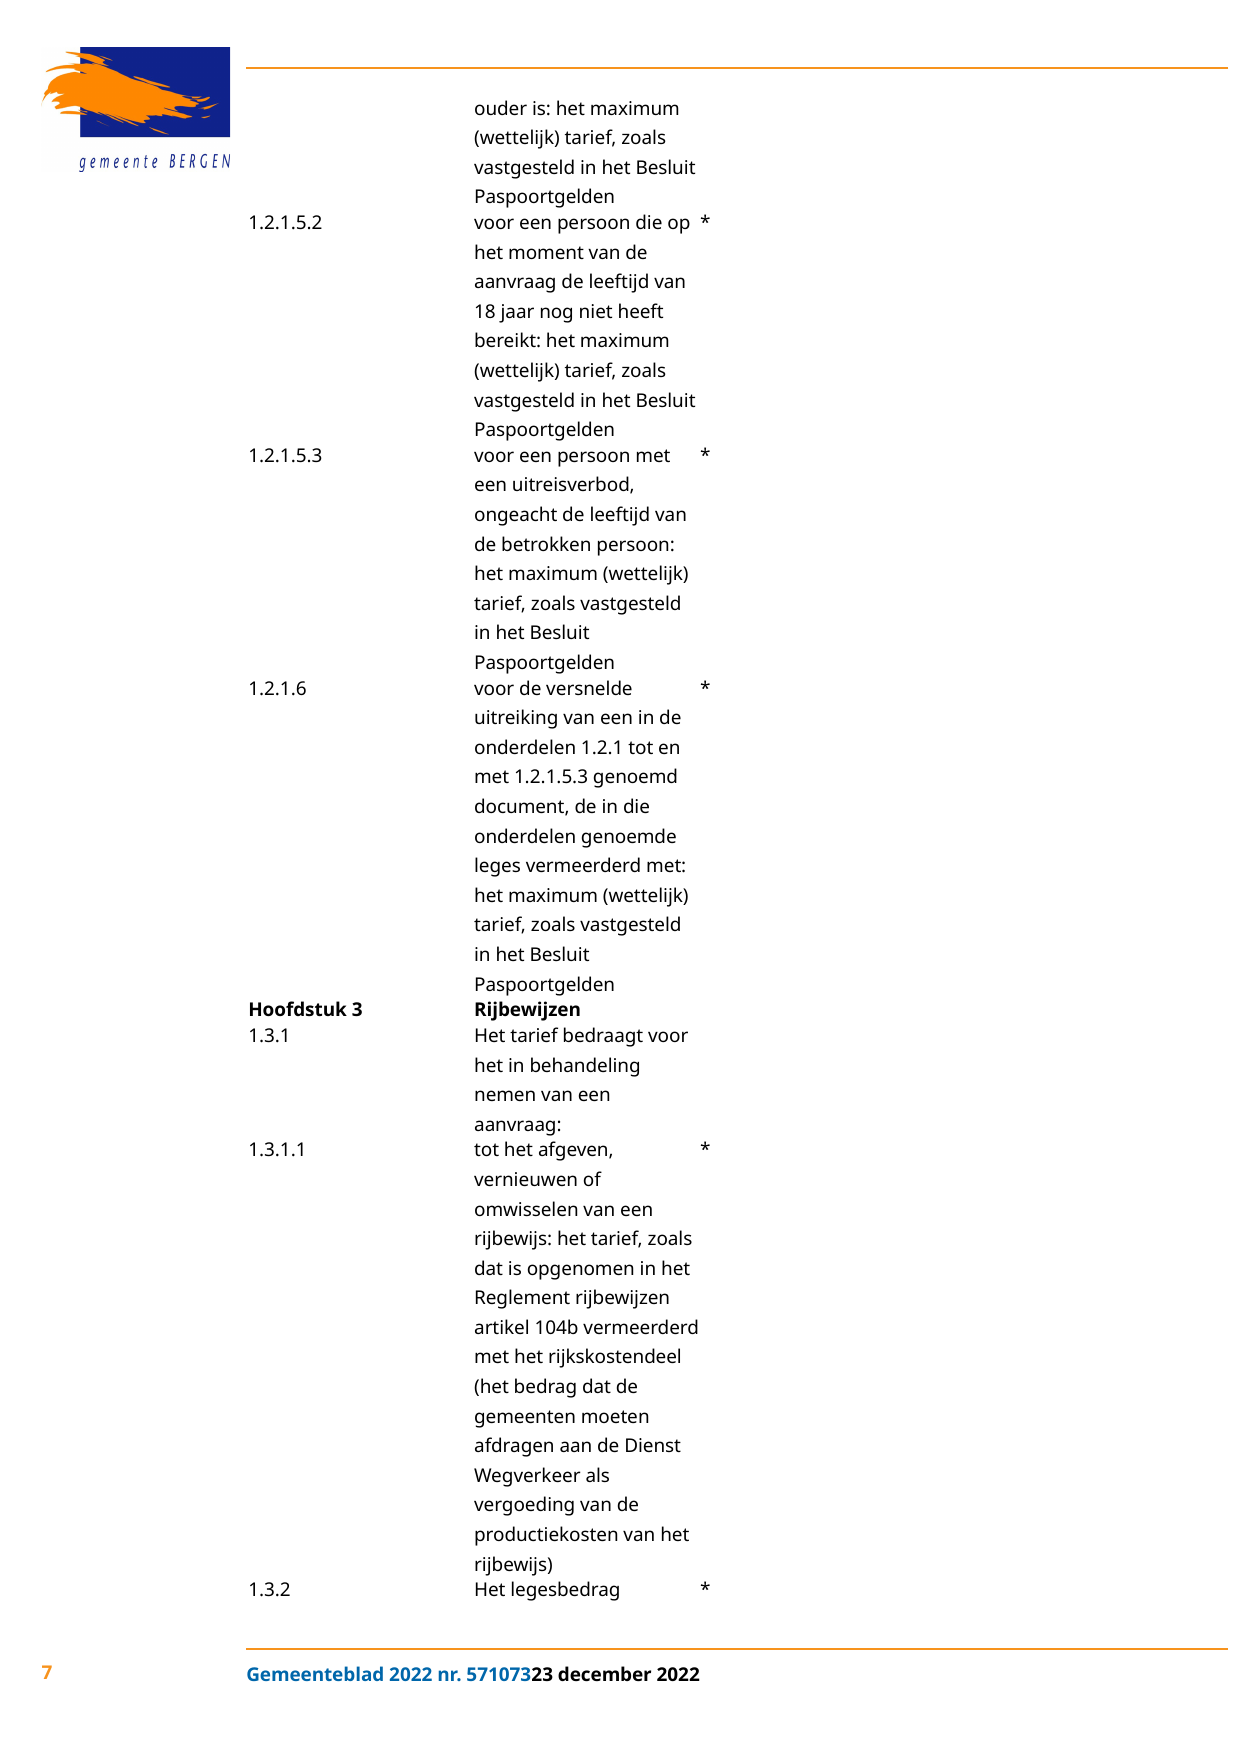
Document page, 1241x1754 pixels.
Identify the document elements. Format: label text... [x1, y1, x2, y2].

table_cell [926, 442, 1152, 675]
table_cell [700, 95, 926, 209]
table_cell tot het afgeven, vernieuwen of omwisselen van een rijbewijs: het tarief, zoals dat is opgenomen in het Reglement rijbewijzen artikel 104b vermeerderd met het rijkskostendeel (het bedrag dat de gemeenten moeten afdragen aan de Dienst Wegverkeer als vergoeding van de productiekosten van het rijbewijs) [474, 1137, 700, 1577]
picture [41, 47, 231, 172]
table_cell * [700, 675, 926, 996]
table_cell 1.2.1.6 [248, 675, 474, 996]
table_cell [248, 95, 474, 209]
table_cell * [700, 1137, 926, 1577]
table_cell [926, 1137, 1152, 1577]
table_cell voor een persoon met een uitreisverbod, ongeacht de leeftijd van de betrokken persoon: het maximum (wettelijk) tarief, zoals vastgesteld in het Besluit Paspoortgelden [474, 442, 700, 675]
table_cell [926, 1022, 1152, 1137]
table_cell [700, 1022, 926, 1137]
table_cell [926, 209, 1152, 442]
table_cell Het legesbedrag [474, 1577, 700, 1602]
table_cell Het tarief bedraagt voor het in behandeling nemen van een aanvraag: [474, 1022, 700, 1137]
table_cell Rijbewijzen [474, 996, 700, 1022]
table_cell * [700, 209, 926, 442]
table_cell voor de versnelde uitreiking van een in de onderdelen 1.2.1 tot en met 1.2.1.5.3 genoemd document, de in die onderdelen genoemde leges vermeerderd met: het maximum (wettelijk) tarief, zoals vastgesteld in het Besluit Paspoortgelden [474, 675, 700, 996]
table_cell [926, 1577, 1152, 1602]
table_cell 1.3.1.1 [248, 1137, 474, 1577]
table_cell [926, 675, 1152, 996]
table_cell [926, 95, 1152, 209]
table_cell voor een persoon die op het moment van de aanvraag de leeftijd van 18 jaar nog niet heeft bereikt: het maximum (wettelijk) tarief, zoals vastgesteld in het Besluit Paspoortgelden [474, 209, 700, 442]
table_cell 1.2.1.5.3 [248, 442, 474, 675]
table_cell [700, 996, 926, 1022]
table_cell 1.2.1.5.2 [248, 209, 474, 442]
table_cell * [700, 1577, 926, 1602]
table_cell * [700, 442, 926, 675]
table_cell 1.3.2 [248, 1577, 474, 1602]
table_cell Hoofdstuk 3 [248, 996, 474, 1022]
table_cell ouder is: het maximum (wettelijk) tarief, zoals vastgesteld in het Besluit Paspoortgelden [474, 95, 700, 209]
table_cell [926, 996, 1152, 1022]
table_cell 1.3.1 [248, 1022, 474, 1137]
